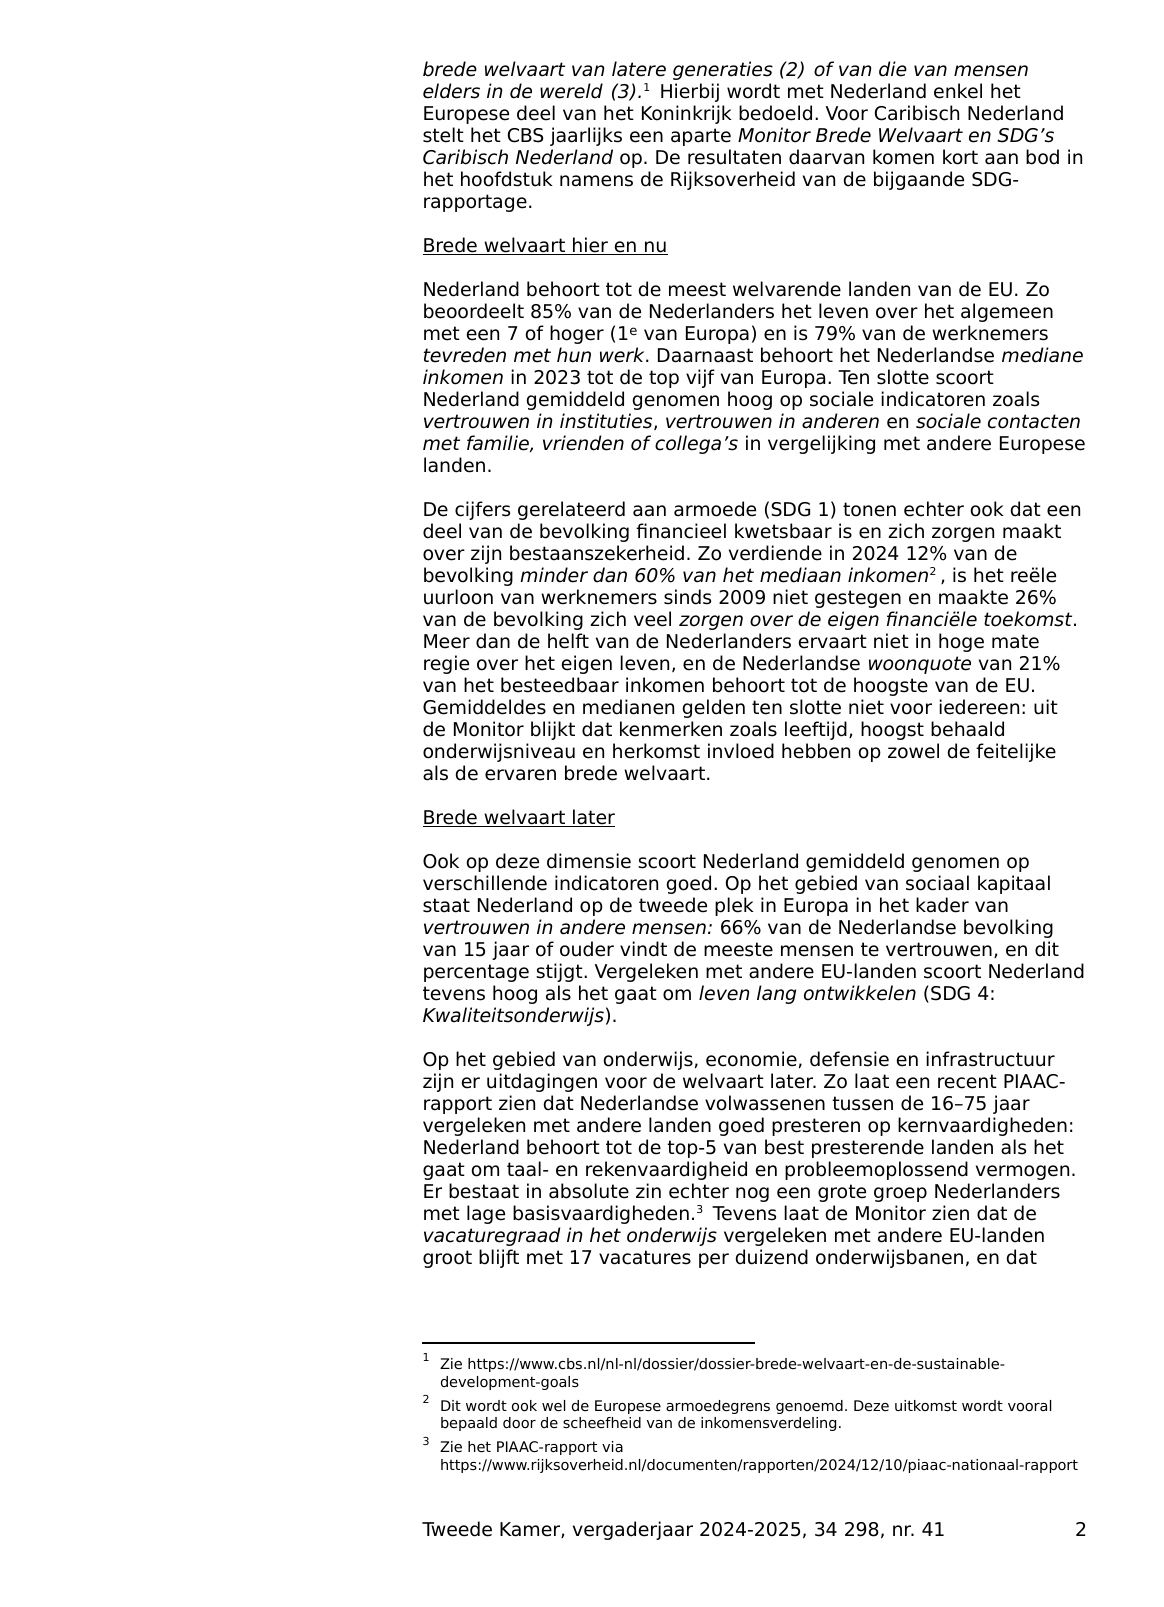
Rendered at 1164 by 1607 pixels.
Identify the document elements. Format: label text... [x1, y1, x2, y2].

text Dit wordt ook wel de Europese armoedegrens genoemd. Deze uitkomst wordt vooral bepaald door de scheefheid van de inkomensverdeling. [422, 1393, 1087, 1432]
subtitle Brede welvaart hier en nu [422, 235, 1087, 257]
text Nederland behoort tot de meest welvarende landen van de EU. Zo beoordeelt 85% van de Nederlanders het leven over het algemeen met een 7 of hoger (1e van Europa) en is 79% van de werknemers tevreden met hun werk. Daarnaast behoort het Nederlandse mediane inkomen in 2023 tot de top vijf van Europa. Ten slotte scoort Nederland gemiddeld genomen hoog op sociale indicatoren zoals vertrouwen in instituties, vertrouwen in anderen en sociale contacten met familie, vrienden of collega’s in vergelijking met andere Europese landen. [422, 279, 1087, 477]
text Zie het PIAAC-rapport via https://www.rijksoverheid.nl/documenten/rapporten/2024/12/10/piaac-nationaal-rapport [422, 1435, 1087, 1474]
text Op het gebied van onderwijs, economie, defensie en infrastructuur zijn er uitdagingen voor de welvaart later. Zo laat een recent PIAAC-rapport zien dat Nederlandse volwassenen tussen de 16–75 jaar vergeleken met andere landen goed presteren op kernvaardigheden: Nederland behoort tot de top-5 van best presterende landen als het gaat om taal- en rekenvaardigheid en probleemoplossend vermogen. Er bestaat in absolute zin echter nog een grote groep Nederlanders met lage basisvaardigheden. Tevens laat de Monitor zien dat de vacaturegraad in het onderwijs vergeleken met andere EU-landen groot blijft met 17 vacatures per duizend onderwijsbanen, en dat [422, 1049, 1087, 1269]
text Zie https://www.cbs.nl/nl-nl/dossier/dossier-brede-welvaart-en-de-sustainable-development-goals [422, 1352, 1087, 1391]
text brede welvaart van latere generaties (2) of van die van mensen elders in de wereld (3). Hierbij wordt met Nederland enkel het Europese deel van het Koninkrijk bedoeld. Voor Caribisch Nederland stelt het CBS jaarlijks een aparte Monitor Brede Welvaart en SDG’s Caribisch Nederland op. De resultaten daarvan komen kort aan bod in het hoofdstuk namens de Rijksoverheid van de bijgaande SDG-rapportage. [422, 59, 1087, 213]
subtitle Brede welvaart later [422, 807, 1087, 829]
text De cijfers gerelateerd aan armoede (SDG 1) tonen echter ook dat een deel van de bevolking financieel kwetsbaar is en zich zorgen maakt over zijn bestaanszekerheid. Zo verdiende in 2024 12% van de bevolking minder dan 60% van het mediaan inkomen, is het reële uurloon van werknemers sinds 2009 niet gestegen en maakte 26% van de bevolking zich veel zorgen over de eigen financiële toekomst. Meer dan de helft van de Nederlanders ervaart niet in hoge mate regie over het eigen leven, en de Nederlandse woonquote van 21% van het besteedbaar inkomen behoort tot de hoogste van de EU. Gemiddeldes en medianen gelden ten slotte niet voor iedereen: uit de Monitor blijkt dat kenmerken zoals leeftijd, hoogst behaald onderwijsniveau en herkomst invloed hebben op zowel de feitelijke als de ervaren brede welvaart. [422, 499, 1087, 785]
text Ook op deze dimensie scoort Nederland gemiddeld genomen op verschillende indicatoren goed. Op het gebied van sociaal kapitaal staat Nederland op de tweede plek in Europa in het kader van vertrouwen in andere mensen: 66% van de Nederlandse bevolking van 15 jaar of ouder vindt de meeste mensen te vertrouwen, en dit percentage stijgt. Vergeleken met andere EU-landen scoort Nederland tevens hoog als het gaat om leven lang ontwikkelen (SDG 4: Kwaliteitsonderwijs). [422, 851, 1087, 1027]
